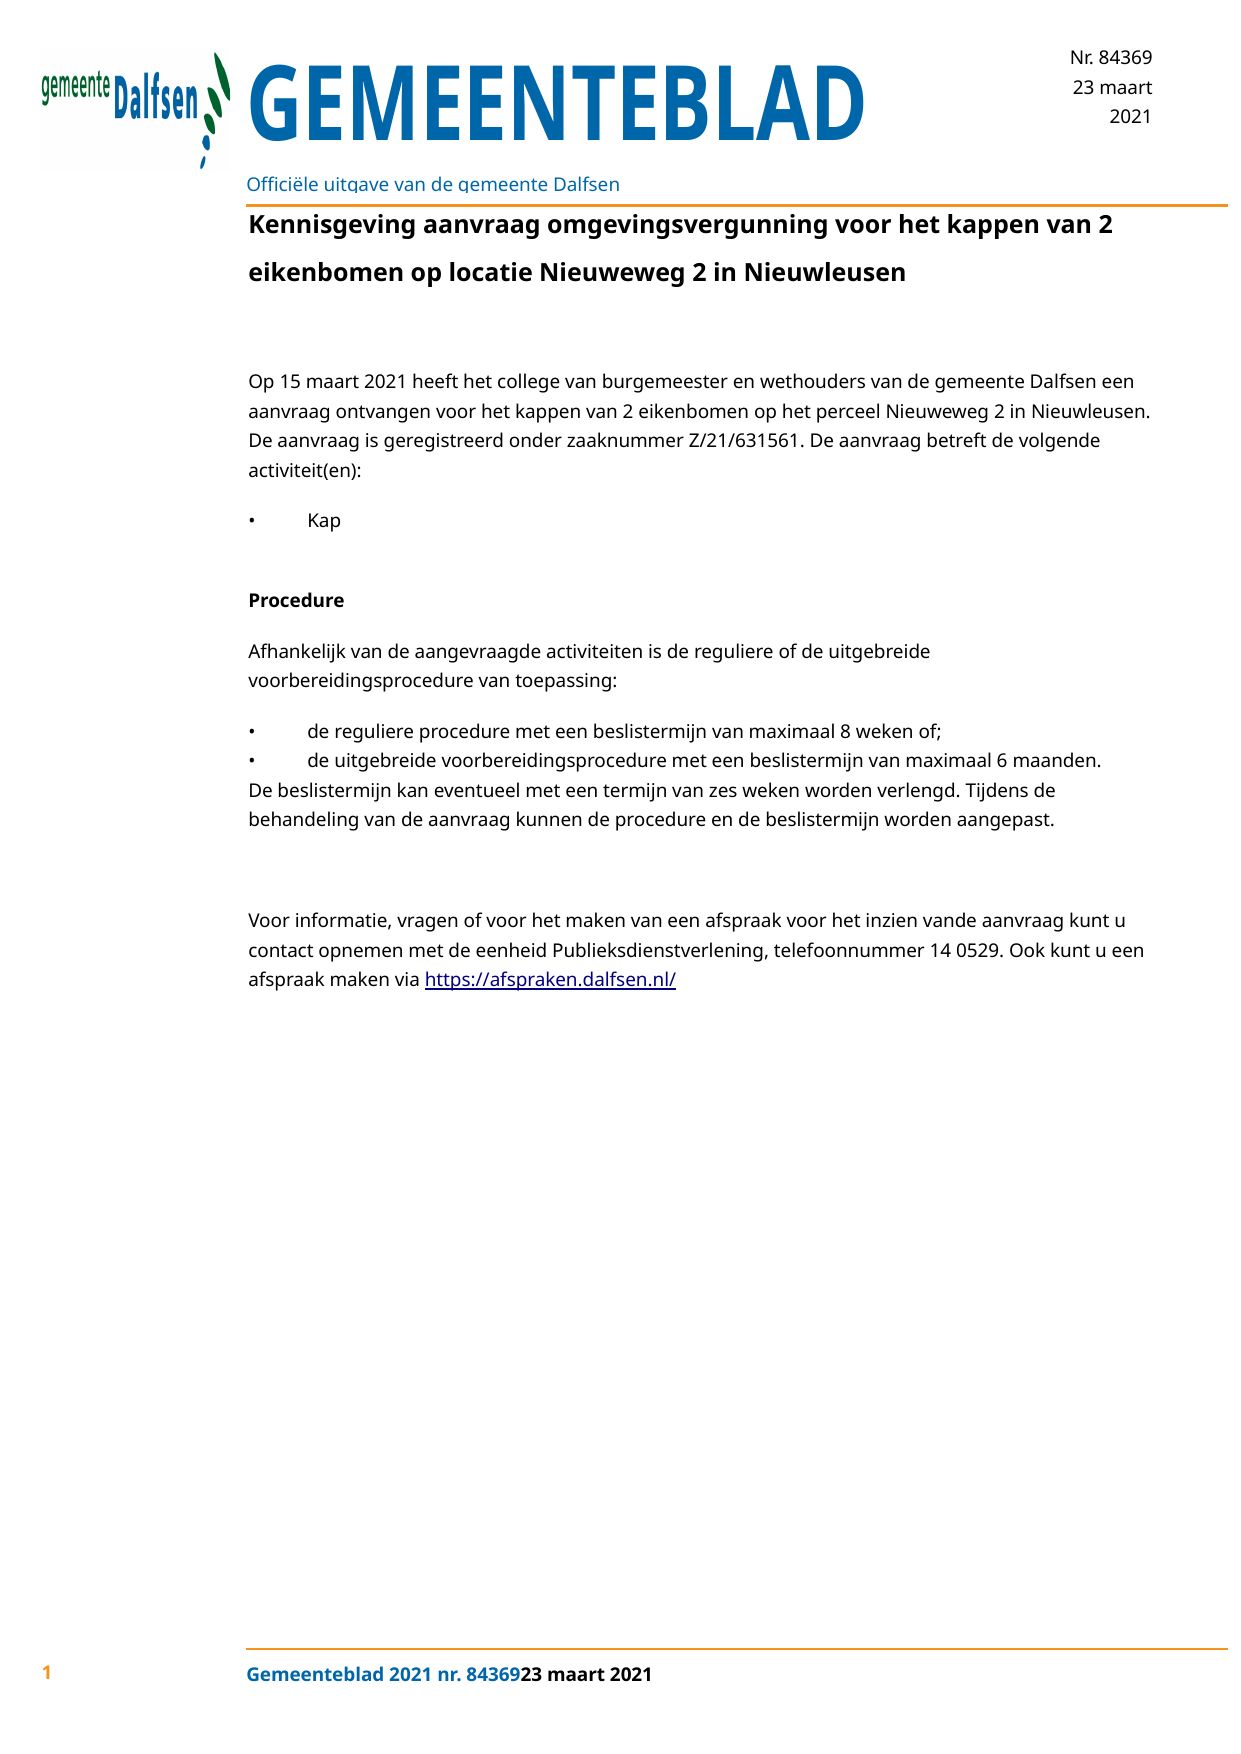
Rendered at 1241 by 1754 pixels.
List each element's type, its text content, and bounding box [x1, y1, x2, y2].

list de reguliere procedure met een beslistermijn van maximaal 8 weken of; [248, 718, 1152, 744]
list de uitgebreide voorbereidingsprocedure met een beslistermijn van maximaal 6 maanden. [248, 747, 1152, 773]
text Procedure [248, 587, 1152, 613]
text Op 15 maart 2021 heeft het college van burgemeester en wethouders van de gemeente Dalfsen een aanvraag ontvangen voor het kappen van 2 eikenbomen op het perceel Nieuweweg 2 in Nieuwleusen. De aanvraag is geregistreerd onder zaaknummer Z/21/631561. De aanvraag betreft de volgende activiteit(en): [248, 368, 1152, 483]
text De beslistermijn kan eventueel met een termijn van zes weken worden verlengd. Tijdens de behandeling van de aanvraag kunnen de procedure en de beslistermijn worden aangepast. [248, 777, 1152, 832]
picture [41, 47, 231, 172]
text Afhankelijk van de aangevraagde activiteiten is de reguliere of de uitgebreide voorbereidingsprocedure van toepassing: [248, 638, 1152, 693]
text Kennisgeving aanvraag omgevingsvergunning voor het kappen van 2 eikenbomen op locatie Nieuweweg 2 in Nieuwleusen [248, 207, 1152, 288]
list Kap [248, 507, 1152, 533]
text Voor informatie, vragen of voor het maken van een afspraak voor het inzien vande aanvraag kunt u contact opnemen met de eenheid Publieksdienstverlening, telefoonnummer 14 0529. Ook kunt u een afspraak maken via https://afspraken.dalfsen.nl/ [248, 907, 1152, 992]
